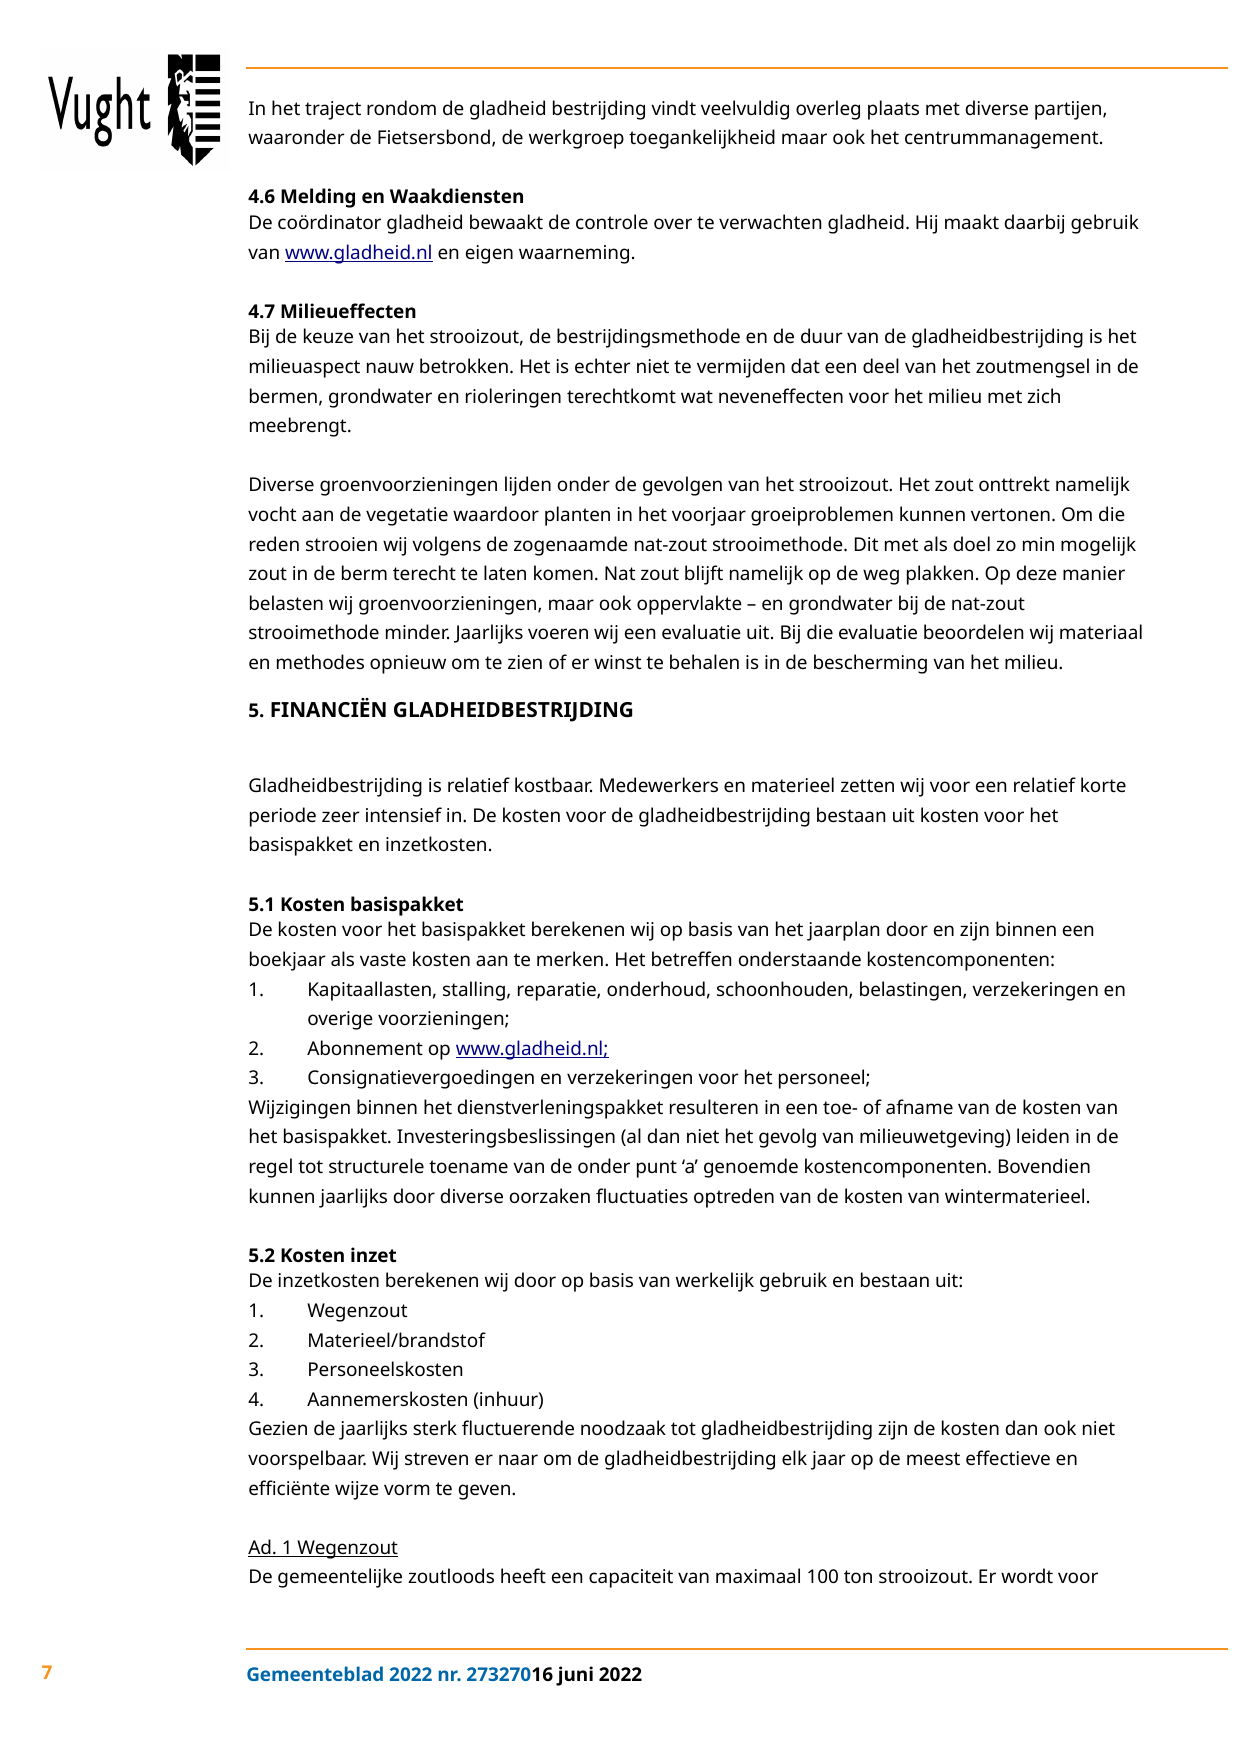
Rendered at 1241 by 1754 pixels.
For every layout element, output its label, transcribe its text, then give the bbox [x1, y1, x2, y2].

list Kapitaallasten, stalling, reparatie, onderhoud, schoonhouden, belastingen, verzekeringen en overige voorzieningen; [248, 976, 1152, 1031]
text 5. FINANCIËN GLADHEIDBESTRIJDING [248, 695, 1152, 723]
text Gezien de jaarlijks sterk fluctuerende noodzaak tot gladheidbestrijding zijn de kosten dan ook niet voorspelbaar. Wij streven er naar om de gladheidbestrijding elk jaar op de meest effectieve en efficiënte wijze vorm te geven. [248, 1416, 1152, 1501]
list Consignatievergoedingen en verzekeringen voor het personeel; [248, 1064, 1152, 1090]
list Aannemerskosten (inhuur) [248, 1386, 1152, 1412]
text 4.6 Melding en Waakdiensten [248, 183, 1152, 209]
text 5.1 Kosten basispakket [248, 891, 1152, 917]
list Abonnement op www.gladheid.nl; [248, 1035, 1152, 1061]
text De gemeentelijke zoutloods heeft een capaciteit van maximaal 100 ton strooizout. Er wordt voor [248, 1563, 1152, 1589]
text De inzetkosten berekenen wij door op basis van werkelijk gebruik en bestaan uit: [248, 1268, 1152, 1293]
text 5.2 Kosten inzet [248, 1242, 1152, 1268]
text De kosten voor het basispakket berekenen wij op basis van het jaarplan door en zijn binnen een boekjaar als vaste kosten aan te merken. Het betreffen onderstaande kostencomponenten: [248, 917, 1152, 972]
text Ad. 1 Wegenzout [248, 1534, 1152, 1560]
text Diverse groenvoorzieningen lijden onder de gevolgen van het strooizout. Het zout onttrekt namelijk vocht aan de vegetatie waardoor planten in het voorjaar groeiproblemen kunnen vertonen. Om die reden strooien wij volgens de zogenaamde nat-zout strooimethode. Dit met als doel zo min mogelijk zout in de berm terecht te laten komen. Nat zout blijft namelijk op de weg plakken. Op deze manier belasten wij groenvoorzieningen, maar ook oppervlakte – en grondwater bij de nat-zout strooimethode minder. Jaarlijks voeren wij een evaluatie uit. Bij die evaluatie beoordelen wij materiaal en methodes opnieuw om te zien of er winst te behalen is in de bescherming van het milieu. [248, 472, 1152, 675]
list Wegenzout [248, 1297, 1152, 1323]
text In het traject rondom de gladheid bestrijding vindt veelvuldig overleg plaats met diverse partijen, waaronder de Fietsersbond, de werkgroep toegankelijkheid maar ook het centrummanagement. [248, 95, 1152, 150]
text Bij de keuze van het strooizout, de bestrijdingsmethode en de duur van de gladheidbestrijding is het milieuaspect nauw betrokken. Het is echter niet te vermijden dat een deel van het zoutmengsel in de bermen, grondwater en rioleringen terechtkomt wat neveneffecten voor het milieu met zich meebrengt. [248, 324, 1152, 438]
text 4.7 Milieueffecten [248, 298, 1152, 324]
list Materieel/brandstof [248, 1327, 1152, 1353]
list Personeelskosten [248, 1356, 1152, 1382]
text De coördinator gladheid bewaakt de controle over te verwachten gladheid. Hij maakt daarbij gebruik van www.gladheid.nl en eigen waarneming. [248, 209, 1152, 264]
picture [41, 47, 231, 172]
text Wijzigingen binnen het dienstverleningspakket resulteren in een toe- of afname van de kosten van het basispakket. Investeringsbeslissingen (al dan niet het gevolg van milieuwetgeving) leiden in de regel tot structurele toename van de onder punt ‘a’ genoemde kostencomponenten. Bovendien kunnen jaarlijks door diverse oorzaken fluctuaties optreden van de kosten van wintermaterieel. [248, 1094, 1152, 1208]
text Gladheidbestrijding is relatief kostbaar. Medewerkers en materieel zetten wij voor een relatief korte periode zeer intensief in. De kosten voor de gladheidbestrijding bestaan uit kosten voor het basispakket en inzetkosten. [248, 772, 1152, 857]
